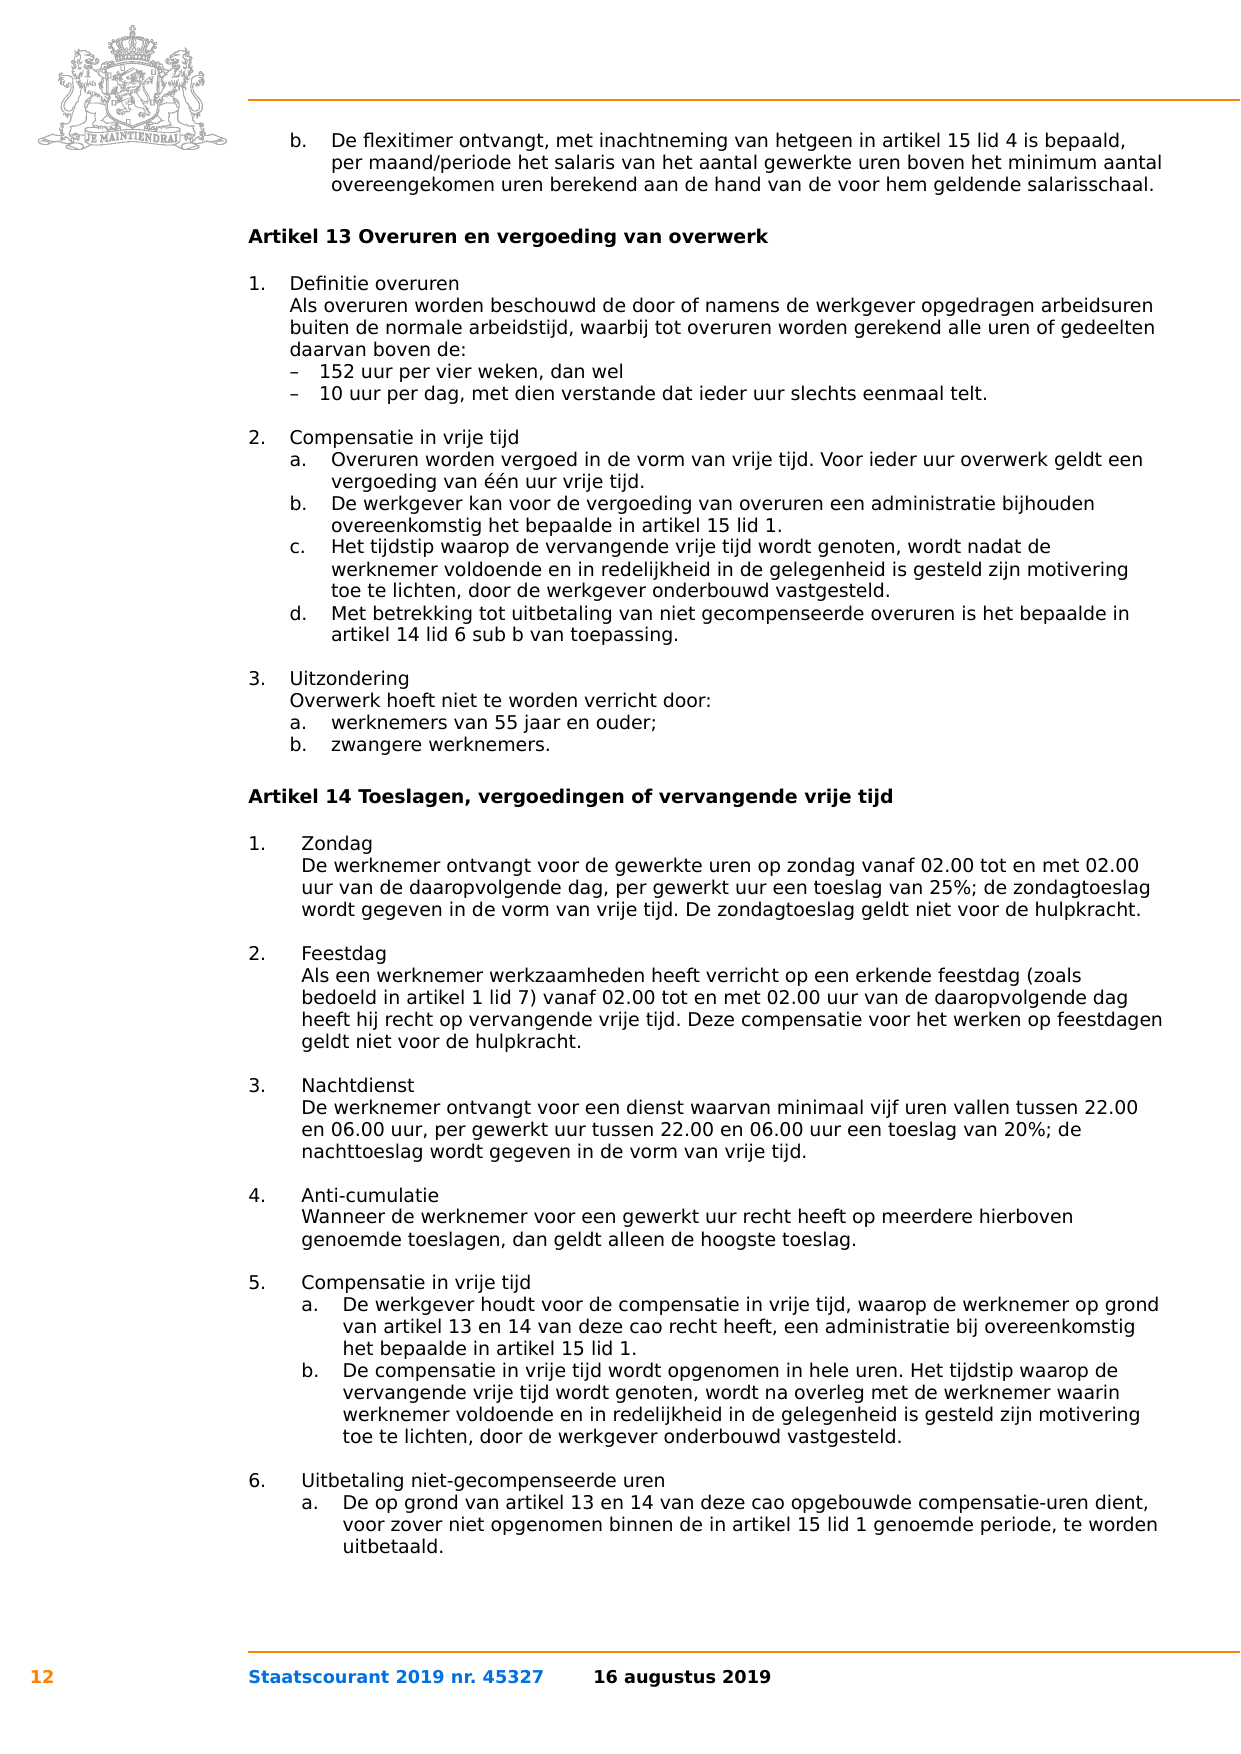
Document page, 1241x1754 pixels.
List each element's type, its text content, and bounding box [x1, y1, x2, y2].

text a. werknemers van 55 jaar en ouder; [289, 712, 1163, 734]
text Als een werknemer werkzaamheden heeft verricht op een erkende feestdag (zoals bedoeld in artikel 1 lid 7) vanaf 02.00 tot en met 02.00 uur van de daaropvolgende dag heeft hij recht op vervangende vrije tijd. Deze compensatie voor het werken op feestdagen geldt niet voor de hulpkracht. [301, 965, 1163, 1053]
text De werknemer ontvangt voor de gewerkte uren op zondag vanaf 02.00 tot en met 02.00 uur van de daaropvolgende dag, per gewerkt uur een toeslag van 25%; de zondagtoeslag wordt gegeven in de vorm van vrije tijd. De zondagtoeslag geldt niet voor de hulpkracht. [301, 855, 1163, 921]
text b. zwangere werknemers. [289, 734, 1163, 756]
text 3. Nachtdienst [248, 1075, 1163, 1097]
text – 152 uur per vier weken, dan wel [289, 361, 1163, 383]
text De werknemer ontvangt voor een dienst waarvan minimaal vijf uren vallen tussen 22.00 en 06.00 uur, per gewerkt uur tussen 22.00 en 06.00 uur een toeslag van 20%; de nachttoeslag wordt gegeven in de vorm van vrije tijd. [301, 1097, 1163, 1163]
text Overwerk hoeft niet te worden verricht door: [289, 690, 1163, 712]
text a. Overuren worden vergoed in de vorm van vrije tijd. Voor ieder uur overwerk geldt een vergoeding van één uur vrije tijd. [289, 448, 1163, 492]
picture [38, 25, 227, 150]
text – 10 uur per dag, met dien verstande dat ieder uur slechts eenmaal telt. [289, 383, 1163, 405]
text d. Met betrekking tot uitbetaling van niet gecompenseerde overuren is het bepaalde in artikel 14 lid 6 sub b van toepassing. [289, 602, 1163, 646]
text a. De werkgever houdt voor de compensatie in vrije tijd, waarop de werknemer op grond van artikel 13 en 14 van deze cao recht heeft, een administratie bij overeenkomstig het bepaalde in artikel 15 lid 1. [301, 1294, 1163, 1360]
text 5. Compensatie in vrije tijd [248, 1272, 1163, 1294]
text b. De compensatie in vrije tijd wordt opgenomen in hele uren. Het tijdstip waarop de vervangende vrije tijd wordt genoten, wordt na overleg met de werknemer waarin werknemer voldoende en in redelijkheid in de gelegenheid is gesteld zijn motivering toe te lichten, door de werkgever onderbouwd vastgesteld. [301, 1360, 1163, 1448]
text Als overuren worden beschouwd de door of namens de werkgever opgedragen arbeidsuren buiten de normale arbeidstijd, waarbij tot overuren worden gerekend alle uren of gedeelten daarvan boven de: [289, 295, 1163, 361]
text b. De werkgever kan voor de vergoeding van overuren een administratie bijhouden overeenkomstig het bepaalde in artikel 15 lid 1. [289, 492, 1163, 536]
text 1. Definitie overuren [248, 273, 1163, 295]
text 3. Uitzondering [248, 668, 1163, 690]
text c. Het tijdstip waarop de vervangende vrije tijd wordt genoten, wordt nadat de werknemer voldoende en in redelijkheid in de gelegenheid is gesteld zijn motivering toe te lichten, door de werkgever onderbouwd vastgesteld. [289, 536, 1163, 602]
text 6. Uitbetaling niet-gecompenseerde uren [248, 1470, 1163, 1492]
text 2. Compensatie in vrije tijd [248, 427, 1163, 448]
text a. De op grond van artikel 13 en 14 van deze cao opgebouwde compensatie-uren dient, voor zover niet opgenomen binnen de in artikel 15 lid 1 genoemde periode, te worden uitbetaald. [301, 1492, 1163, 1558]
text b. De flexitimer ontvangt, met inachtneming van hetgeen in artikel 15 lid 4 is bepaald, per maand/periode het salaris van het aantal gewerkte uren boven het minimum aantal overeengekomen uren berekend aan de hand van de voor hem geldende salarisschaal. [289, 130, 1163, 196]
text 4. Anti-cumulatie [248, 1184, 1163, 1206]
text 1. Zondag [248, 833, 1163, 855]
subtitle Artikel 13 Overuren en vergoeding van overwerk [248, 226, 1163, 248]
text Wanneer de werknemer voor een gewerkt uur recht heeft op meerdere hierboven genoemde toeslagen, dan geldt alleen de hoogste toeslag. [301, 1206, 1163, 1250]
text 2. Feestdag [248, 943, 1163, 965]
subtitle Artikel 14 Toeslagen, vergoedingen of vervangende vrije tijd [248, 786, 1163, 808]
